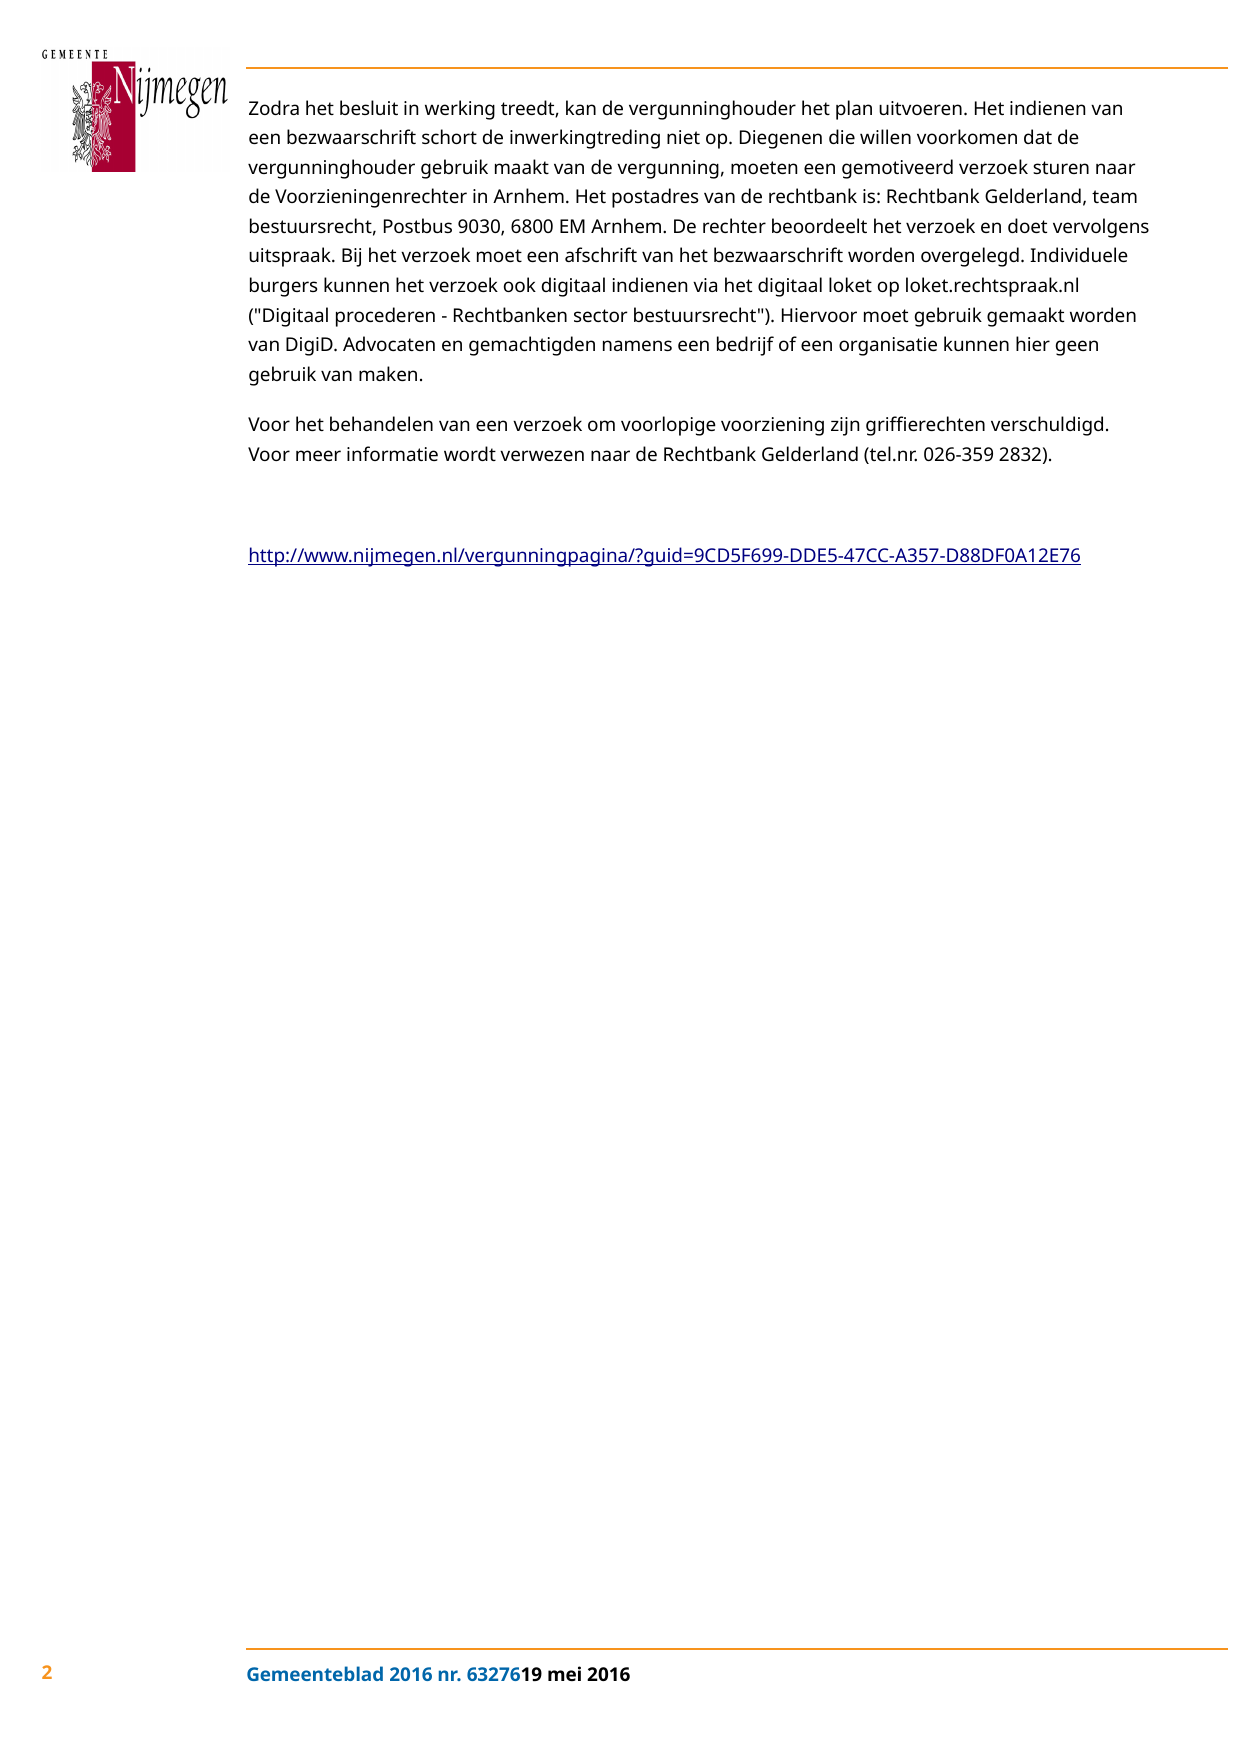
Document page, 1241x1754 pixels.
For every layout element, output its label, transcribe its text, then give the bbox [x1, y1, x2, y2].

text Voor het behandelen van een verzoek om voorlopige voorziening zijn griffierechten verschuldigd. Voor meer informatie wordt verwezen naar de Rechtbank Gelderland (tel.nr. 026-359 2832). [248, 411, 1152, 467]
picture [41, 47, 231, 172]
text http://www.nijmegen.nl/vergunningpagina/?guid=9CD5F699-DDE5-47CC-A357-D88DF0A12E76 [248, 542, 1152, 568]
text Zodra het besluit in werking treedt, kan de vergunninghouder het plan uitvoeren. Het indienen van een bezwaarschrift schort de inwerkingtreding niet op. Diegenen die willen voorkomen dat de vergunninghouder gebruik maakt van de vergunning, moeten een gemotiveerd verzoek sturen naar de Voorzieningenrechter in Arnhem. Het postadres van de rechtbank is: Rechtbank Gelderland, team bestuursrecht, Postbus 9030, 6800 EM Arnhem. De rechter beoordeelt het verzoek en doet vervolgens uitspraak. Bij het verzoek moet een afschrift van het bezwaarschrift worden overgelegd. Individuele burgers kunnen het verzoek ook digitaal indienen via het digitaal loket op loket.rechtspraak.nl ("Digitaal procederen - Rechtbanken sector bestuursrecht"). Hiervoor moet gebruik gemaakt worden van DigiD. Advocaten en gemachtigden namens een bedrijf of een organisatie kunnen hier geen gebruik van maken. [248, 95, 1152, 387]
